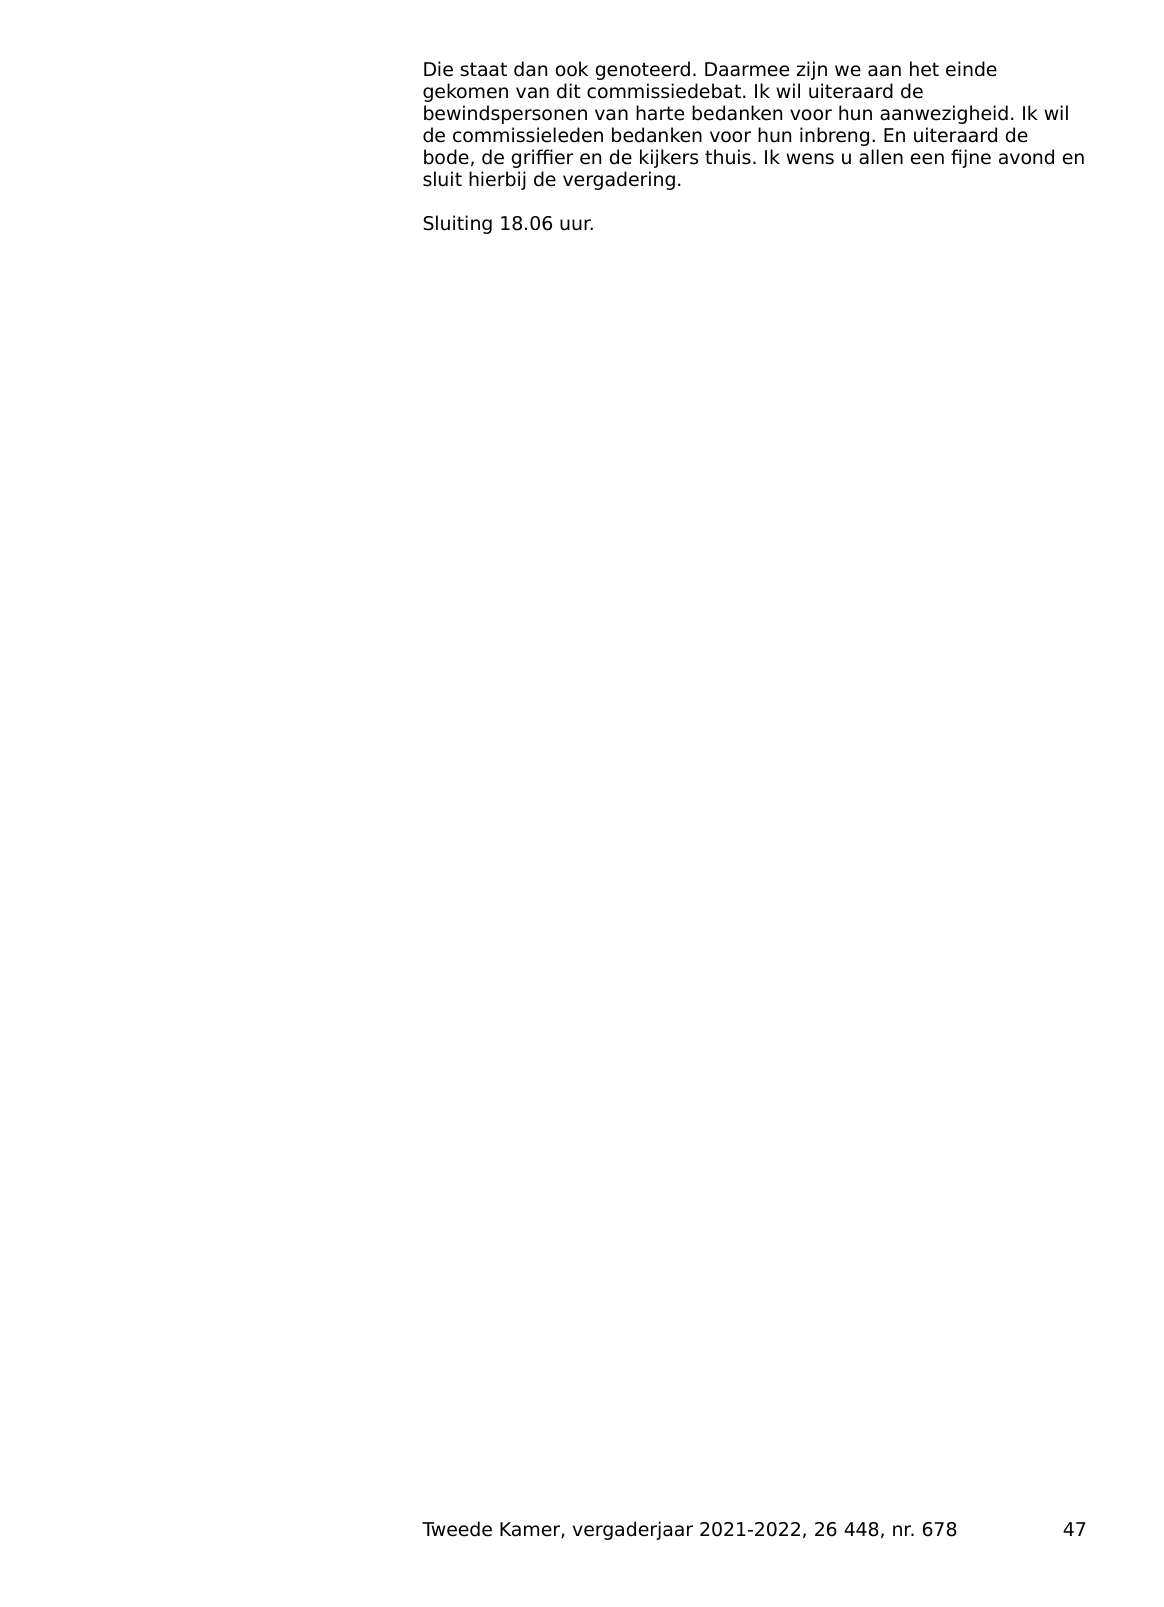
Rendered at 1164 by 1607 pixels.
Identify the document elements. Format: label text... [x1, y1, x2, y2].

text Sluiting 18.06 uur. [422, 213, 1087, 235]
text Die staat dan ook genoteerd. Daarmee zijn we aan het einde gekomen van dit commissiedebat. Ik wil uiteraard de bewindspersonen van harte bedanken voor hun aanwezigheid. Ik wil de commissieleden bedanken voor hun inbreng. En uiteraard de bode, de griffier en de kijkers thuis. Ik wens u allen een fijne avond en sluit hierbij de vergadering. [422, 59, 1087, 191]
